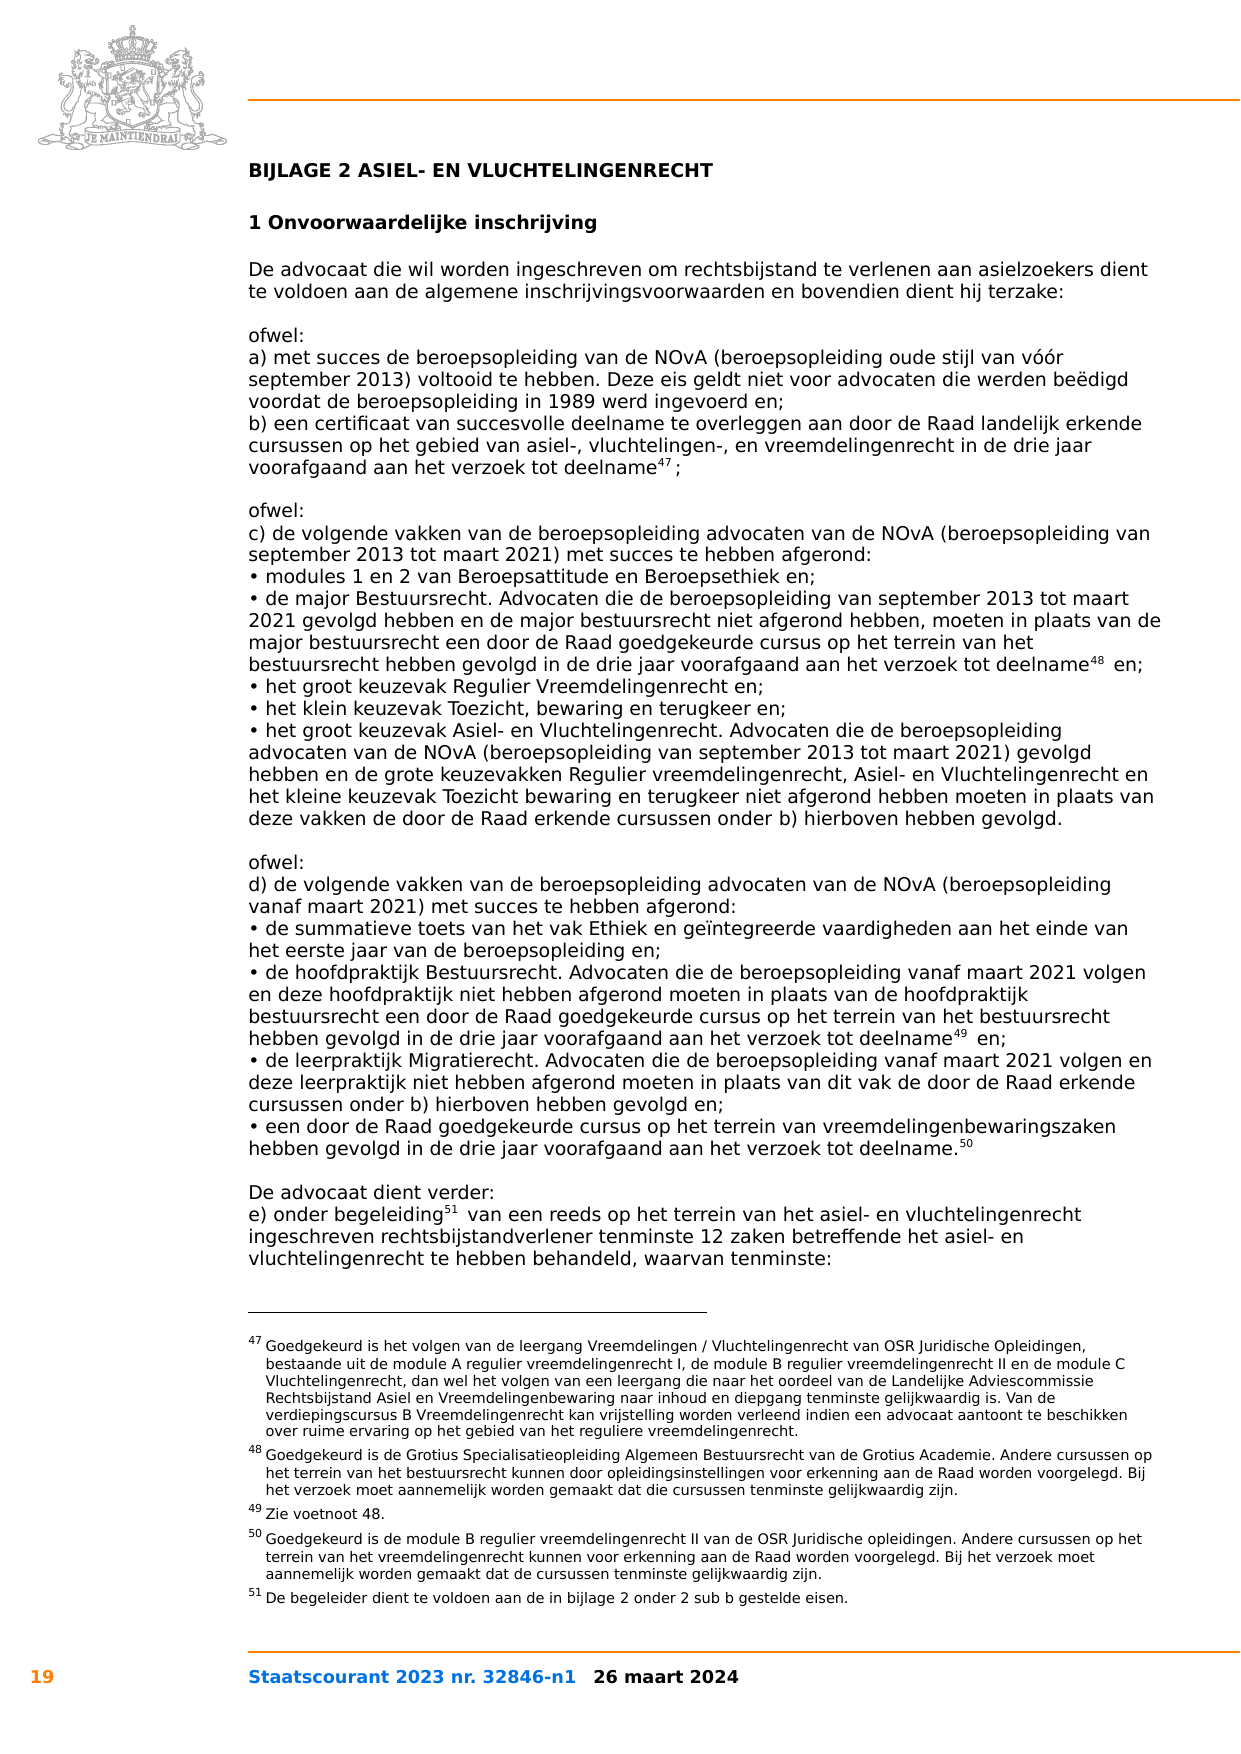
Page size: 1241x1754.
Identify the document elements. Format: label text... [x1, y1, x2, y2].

text Zie voetnoot 48. [248, 1502, 1163, 1524]
text • de leerpraktijk Migratierecht. Advocaten die de beroepsopleiding vanaf maart 2021 volgen en deze leerpraktijk niet hebben afgerond moeten in plaats van dit vak de door de Raad erkende cursussen onder b) hierboven hebben gevolgd en; [248, 1050, 1163, 1116]
text e) onder begeleiding van een reeds op het terrein van het asiel- en vluchtelingenrecht ingeschreven rechtsbijstandverlener tenminste 12 zaken betreffende het asiel- en vluchtelingenrecht te hebben behandeld, waarvan tenminste: [248, 1203, 1163, 1269]
text ofwel: [248, 325, 1163, 347]
text • het klein keuzevak Toezicht, bewaring en terugkeer en; [248, 698, 1163, 720]
picture [38, 25, 227, 150]
text Goedgekeurd is de Grotius Specialisatieopleiding Algemeen Bestuursrecht van de Grotius Academie. Andere cursussen op het terrein van het bestuursrecht kunnen door opleidingsinstellingen voor erkenning aan de Raad worden voorgelegd. Bij het verzoek moet aannemelijk worden gemaakt dat die cursussen tenminste gelijkwaardig zijn. [248, 1443, 1163, 1499]
text De begeleider dient te voldoen aan de in bijlage 2 onder 2 sub b gestelde eisen. [248, 1586, 1163, 1608]
text Goedgekeurd is de module B regulier vreemdelingenrecht II van de OSR Juridische opleidingen. Andere cursussen op het terrein van het vreemdelingenrecht kunnen voor erkenning aan de Raad worden voorgelegd. Bij het verzoek moet aannemelijk worden gemaakt dat de cursussen tenminste gelijkwaardig zijn. [248, 1527, 1163, 1583]
text d) de volgende vakken van de beroepsopleiding advocaten van de NOvA (beroepsopleiding vanaf maart 2021) met succes te hebben afgerond: [248, 874, 1163, 918]
text • de hoofdpraktijk Bestuursrecht. Advocaten die de beroepsopleiding vanaf maart 2021 volgen en deze hoofdpraktijk niet hebben afgerond moeten in plaats van de hoofdpraktijk bestuursrecht een door de Raad goedgekeurde cursus op het terrein van het bestuursrecht hebben gevolgd in de drie jaar voorafgaand aan het verzoek tot deelname en; [248, 962, 1163, 1050]
subtitle BIJLAGE 2 ASIEL- EN VLUCHTELINGENRECHT [248, 160, 1163, 182]
subtitle 1 Onvoorwaardelijke inschrijving [248, 212, 1163, 234]
text • het groot keuzevak Regulier Vreemdelingenrecht en; [248, 676, 1163, 698]
text b) een certificaat van succesvolle deelname te overleggen aan door de Raad landelijk erkende cursussen op het gebied van asiel-, vluchtelingen-, en vreemdelingenrecht in de drie jaar voorafgaand aan het verzoek tot deelname; [248, 413, 1163, 478]
text • de major Bestuursrecht. Advocaten die de beroepsopleiding van september 2013 tot maart 2021 gevolgd hebben en de major bestuursrecht niet afgerond hebben, moeten in plaats van de major bestuursrecht een door de Raad goedgekeurde cursus op het terrein van het bestuursrecht hebben gevolgd in de drie jaar voorafgaand aan het verzoek tot deelname en; [248, 588, 1163, 676]
text ofwel: [248, 500, 1163, 522]
text a) met succes de beroepsopleiding van de NOvA (beroepsopleiding oude stijl van vóór september 2013) voltooid te hebben. Deze eis geldt niet voor advocaten die werden beëdigd voordat de beroepsopleiding in 1989 werd ingevoerd en; [248, 347, 1163, 413]
text c) de volgende vakken van de beroepsopleiding advocaten van de NOvA (beroepsopleiding van september 2013 tot maart 2021) met succes te hebben afgerond: [248, 522, 1163, 566]
text Goedgekeurd is het volgen van de leergang Vreemdelingen / Vluchtelingenrecht van OSR Juridische Opleidingen, bestaande uit de module A regulier vreemdelingenrecht I, de module B regulier vreemdelingenrecht II en de module C Vluchtelingenrecht, dan wel het volgen van een leergang die naar het oordeel van de Landelijke Adviescommissie Rechtsbijstand Asiel en Vreemdelingenbewaring naar inhoud en diepgang tenminste gelijkwaardig is. Van de verdiepingscursus B Vreemdelingenrecht kan vrijstelling worden verleend indien een advocaat aantoont te beschikken over ruime ervaring op het gebied van het reguliere vreemdelingenrecht. [248, 1334, 1163, 1440]
text ofwel: [248, 852, 1163, 874]
text • een door de Raad goedgekeurde cursus op het terrein van vreemdelingenbewaringszaken hebben gevolgd in de drie jaar voorafgaand aan het verzoek tot deelname. [248, 1116, 1163, 1160]
text • de summatieve toets van het vak Ethiek en geïntegreerde vaardigheden aan het einde van het eerste jaar van de beroepsopleiding en; [248, 918, 1163, 962]
text De advocaat die wil worden ingeschreven om rechtsbijstand te verlenen aan asielzoekers dient te voldoen aan de algemene inschrijvingsvoorwaarden en bovendien dient hij terzake: [248, 259, 1163, 303]
text • modules 1 en 2 van Beroepsattitude en Beroepsethiek en; [248, 566, 1163, 588]
text • het groot keuzevak Asiel- en Vluchtelingenrecht. Advocaten die de beroepsopleiding advocaten van de NOvA (beroepsopleiding van september 2013 tot maart 2021) gevolgd hebben en de grote keuzevakken Regulier vreemdelingenrecht, Asiel- en Vluchtelingenrecht en het kleine keuzevak Toezicht bewaring en terugkeer niet afgerond hebben moeten in plaats van deze vakken de door de Raad erkende cursussen onder b) hierboven hebben gevolgd. [248, 720, 1163, 830]
text De advocaat dient verder: [248, 1182, 1163, 1203]
